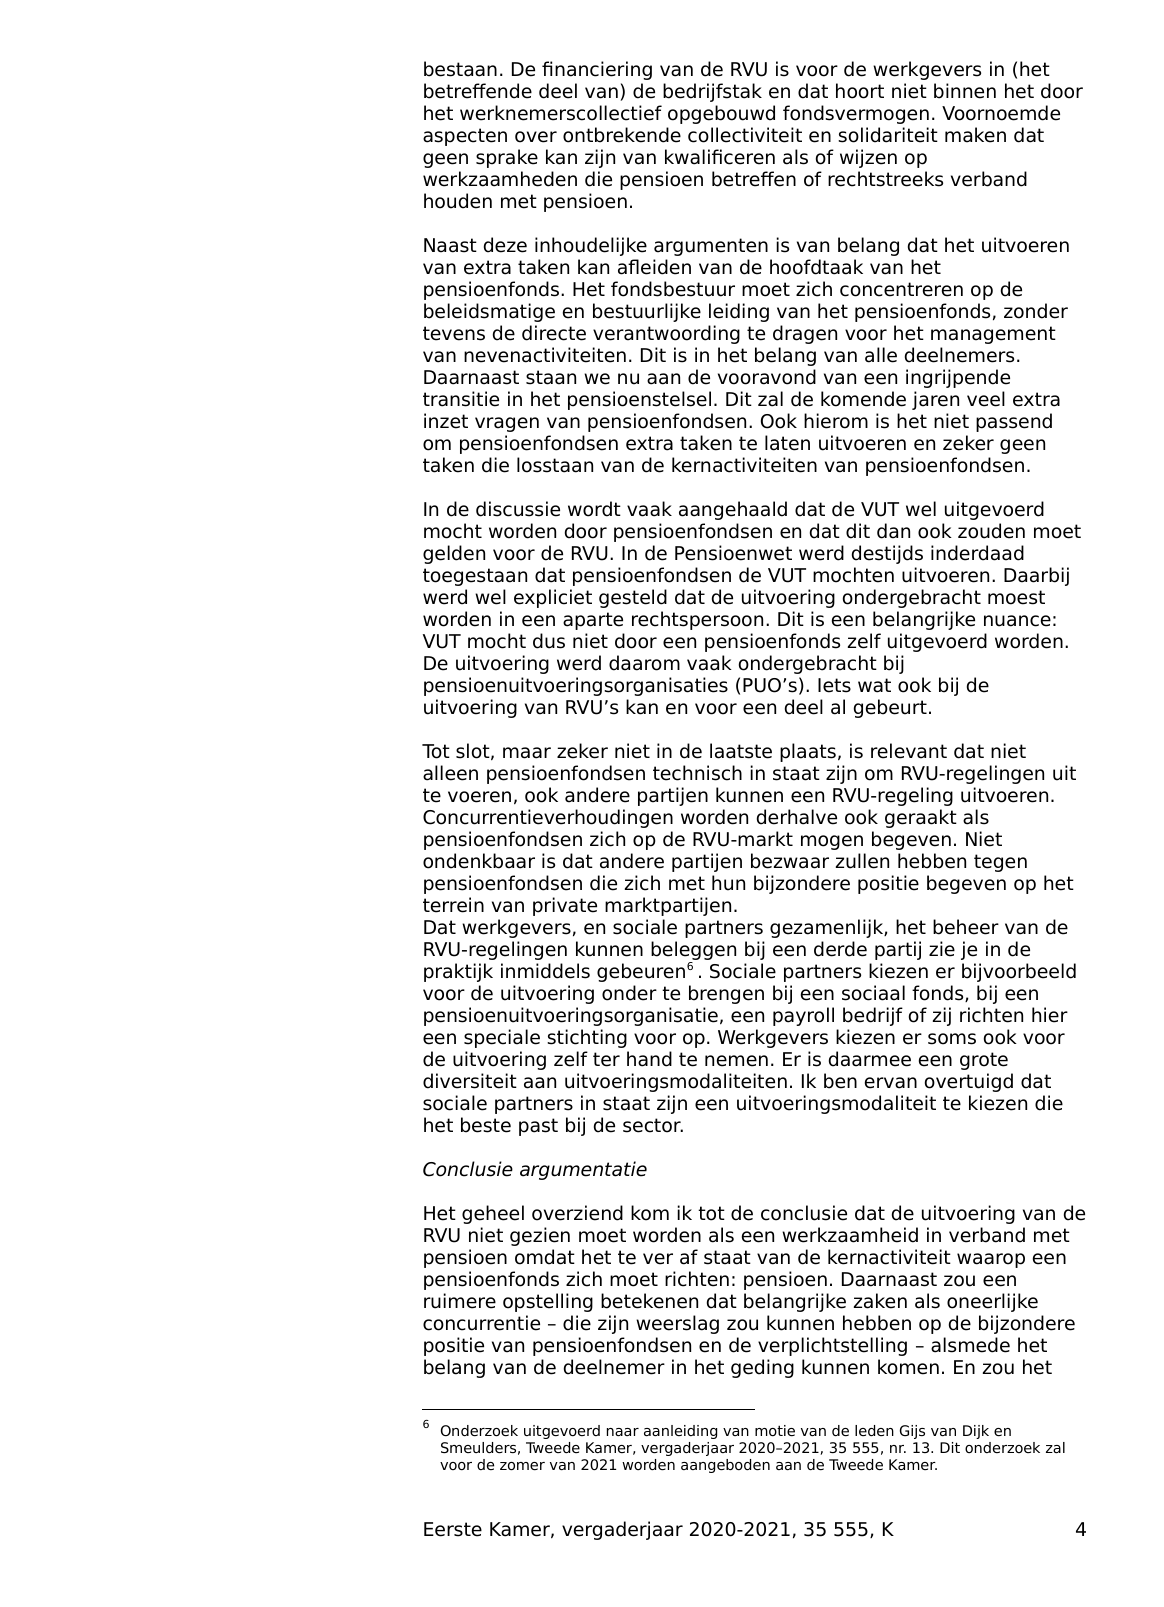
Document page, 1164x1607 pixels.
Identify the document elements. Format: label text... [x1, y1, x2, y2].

subtitle Conclusie argumentatie [422, 1159, 1087, 1181]
text In de discussie wordt vaak aangehaald dat de VUT wel uitgevoerd mocht worden door pensioenfondsen en dat dit dan ook zouden moet gelden voor de RVU. In de Pensioenwet werd destijds inderdaad toegestaan dat pensioenfondsen de VUT mochten uitvoeren. Daarbij werd wel expliciet gesteld dat de uitvoering ondergebracht moest worden in een aparte rechtspersoon. Dit is een belangrijke nuance: VUT mocht dus niet door een pensioenfonds zelf uitgevoerd worden. De uitvoering werd daarom vaak ondergebracht bij pensioenuitvoeringsorganisaties (PUO’s). Iets wat ook bij de uitvoering van RVU’s kan en voor een deel al gebeurt. [422, 499, 1087, 719]
text Het geheel overziend kom ik tot de conclusie dat de uitvoering van de RVU niet gezien moet worden als een werkzaamheid in verband met pensioen omdat het te ver af staat van de kernactiviteit waarop een pensioenfonds zich moet richten: pensioen. Daarnaast zou een ruimere opstelling betekenen dat belangrijke zaken als oneerlijke concurrentie – die zijn weerslag zou kunnen hebben op de bijzondere positie van pensioenfondsen en de verplichtstelling – alsmede het belang van de deelnemer in het geding kunnen komen. En zou het [422, 1203, 1087, 1379]
text Tot slot, maar zeker niet in de laatste plaats, is relevant dat niet alleen pensioenfondsen technisch in staat zijn om RVU-regelingen uit te voeren, ook andere partijen kunnen een RVU-regeling uitvoeren. Concurrentieverhoudingen worden derhalve ook geraakt als pensioenfondsen zich op de RVU-markt mogen begeven. Niet ondenkbaar is dat andere partijen bezwaar zullen hebben tegen pensioenfondsen die zich met hun bijzondere positie begeven op het terrein van private marktpartijen. [422, 741, 1087, 917]
text Onderzoek uitgevoerd naar aanleiding van motie van de leden Gijs van Dijk en Smeulders, Tweede Kamer, vergaderjaar 2020–2021, 35 555, nr. 13. Dit onderzoek zal voor de zomer van 2021 worden aangeboden aan de Tweede Kamer. [422, 1418, 1087, 1474]
text Daarnaast staan we nu aan de vooravond van een ingrijpende transitie in het pensioenstelsel. Dit zal de komende jaren veel extra inzet vragen van pensioenfondsen. Ook hierom is het niet passend om pensioenfondsen extra taken te laten uitvoeren en zeker geen taken die losstaan van de kernactiviteiten van pensioenfondsen. [422, 367, 1087, 477]
text Dat werkgevers, en sociale partners gezamenlijk, het beheer van de RVU-regelingen kunnen beleggen bij een derde partij zie je in de praktijk inmiddels gebeuren. Sociale partners kiezen er bijvoorbeeld voor de uitvoering onder te brengen bij een sociaal fonds, bij een pensioenuitvoeringsorganisatie, een payroll bedrijf of zij richten hier een speciale stichting voor op. Werkgevers kiezen er soms ook voor de uitvoering zelf ter hand te nemen. Er is daarmee een grote diversiteit aan uitvoeringsmodaliteiten. Ik ben ervan overtuigd dat sociale partners in staat zijn een uitvoeringsmodaliteit te kiezen die het beste past bij de sector. [422, 917, 1087, 1137]
text Naast deze inhoudelijke argumenten is van belang dat het uitvoeren van extra taken kan afleiden van de hoofdtaak van het pensioenfonds. Het fondsbestuur moet zich concentreren op de beleidsmatige en bestuurlijke leiding van het pensioenfonds, zonder tevens de directe verantwoording te dragen voor het management van nevenactiviteiten. Dit is in het belang van alle deelnemers. [422, 235, 1087, 367]
text bestaan. De financiering van de RVU is voor de werkgevers in (het betreffende deel van) de bedrijfstak en dat hoort niet binnen het door het werknemerscollectief opgebouwd fondsvermogen. Voornoemde aspecten over ontbrekende collectiviteit en solidariteit maken dat geen sprake kan zijn van kwalificeren als of wijzen op werkzaamheden die pensioen betreffen of rechtstreeks verband houden met pensioen. [422, 59, 1087, 213]
